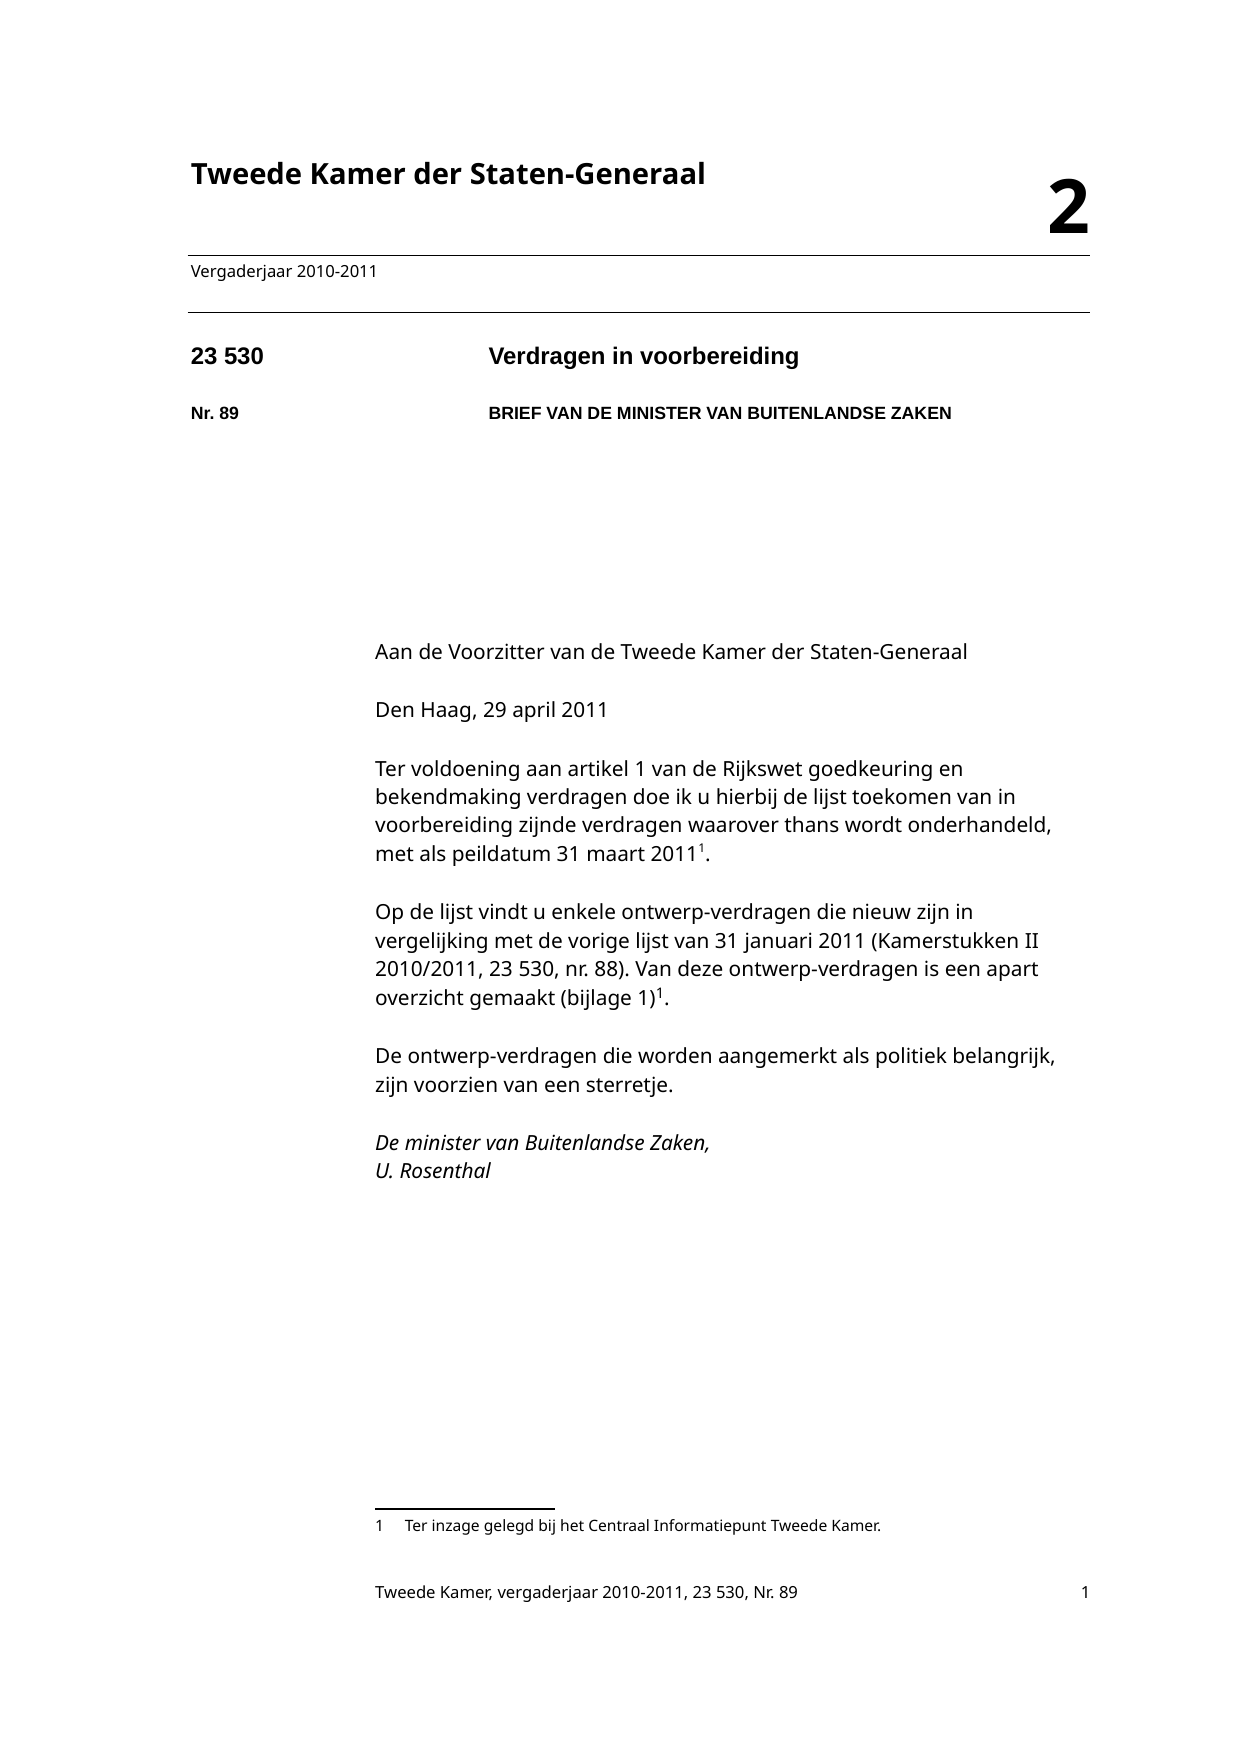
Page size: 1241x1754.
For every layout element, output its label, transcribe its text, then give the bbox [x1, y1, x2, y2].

table_cell [485, 313, 1090, 339]
table_cell Vergaderjaar 2010-2011 [188, 256, 485, 312]
table_header 2 [910, 150, 1090, 255]
text Den Haag, 29 april 2011 [375, 695, 1090, 724]
table_cell Verdragen in voorbereiding [485, 339, 1090, 399]
text Ter voldoening aan artikel 1 van de Rijkswet goedkeuring en bekendmaking verdragen doe ik u hierbij de lijst toekomen van in voorbereiding zijnde verdragen waarover thans wordt onderhandeld, met als peildatum 31 maart 2011. [375, 754, 1090, 867]
table_cell Nr. 89 [188, 399, 485, 518]
table_cell [188, 313, 485, 339]
text U. Rosenthal [375, 1157, 1090, 1185]
table_header Tweede Kamer der Staten-Generaal [188, 150, 909, 255]
table_cell 23 530 [188, 339, 485, 399]
text Op de lijst vindt u enkele ontwerp-verdragen die nieuw zijn in vergelijking met de vorige lijst van 31 januari 2011 (Kamerstukken II 2010/2011, 23 530, nr. 88). Van deze ontwerp-verdragen is een apart overzicht gemaakt (bijlage 1)1. [375, 897, 1090, 1011]
text Aan de Voorzitter van de Tweede Kamer der Staten-Generaal [375, 637, 1090, 665]
table_cell [485, 256, 1090, 312]
text De ontwerp-verdragen die worden aangemerkt als politiek belangrijk, zijn voorzien van een sterretje. [375, 1041, 1090, 1098]
text Ter inzage gelegd bij het Centraal Informatiepunt Tweede Kamer. [375, 1508, 1090, 1536]
text De minister van Buitenlandse Zaken, [375, 1128, 1090, 1157]
table_cell BRIEF VAN DE MINISTER VAN BUITENLANDSE ZAKEN [485, 399, 1090, 518]
